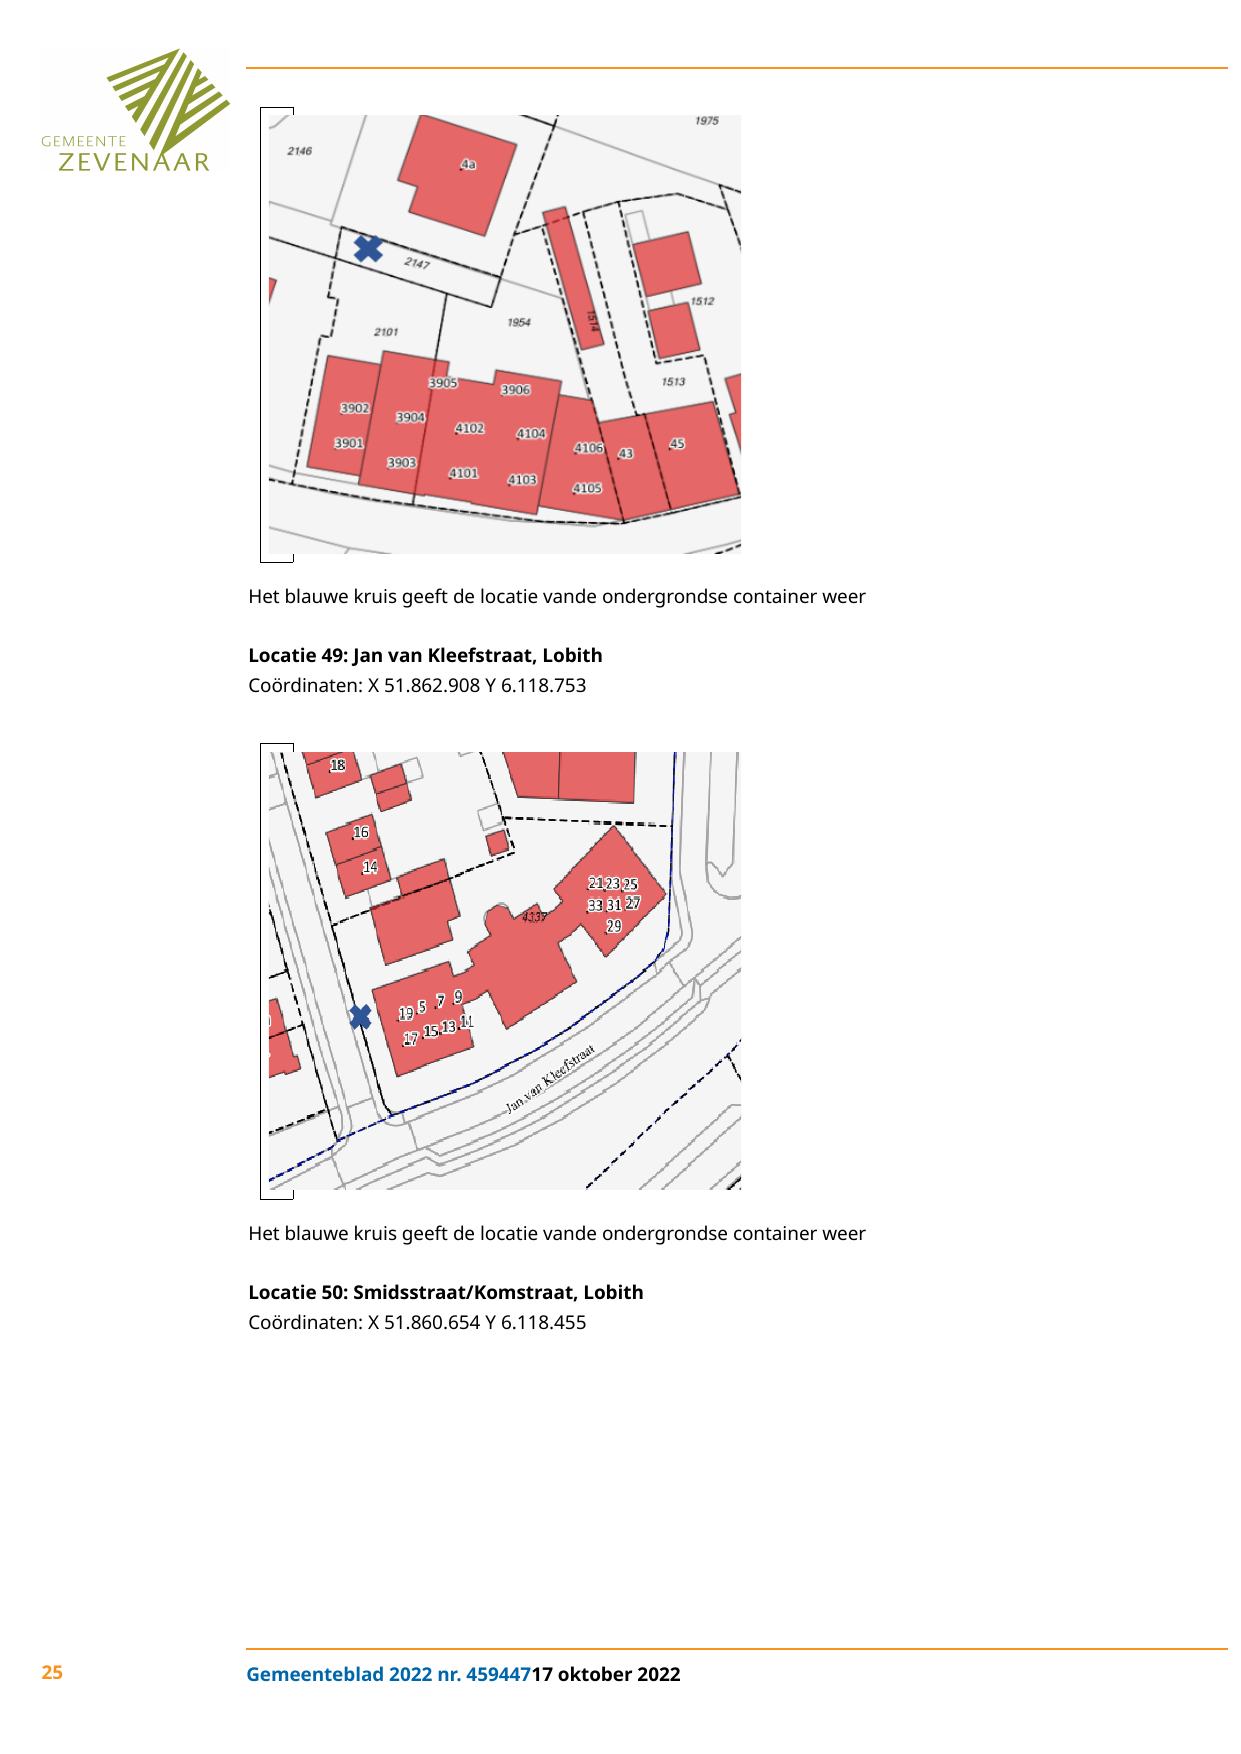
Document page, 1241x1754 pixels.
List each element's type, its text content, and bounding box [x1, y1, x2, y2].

text Coördinaten: X 51.862.908 Y 6.118.753 [248, 672, 1152, 698]
picture [268, 752, 742, 1190]
picture [41, 47, 231, 172]
text Het blauwe kruis geeft de locatie vande ondergrondse container weer [248, 583, 1152, 609]
text Locatie 49: Jan van Kleefstraat, Lobith [248, 643, 1152, 668]
text Het blauwe kruis geeft de locatie vande ondergrondse container weer [248, 1220, 1152, 1246]
picture [268, 115, 742, 554]
text Coördinaten: X 51.860.654 Y 6.118.455 [248, 1309, 1152, 1335]
text Locatie 50: Smidsstraat/Komstraat, Lobith [248, 1279, 1152, 1305]
